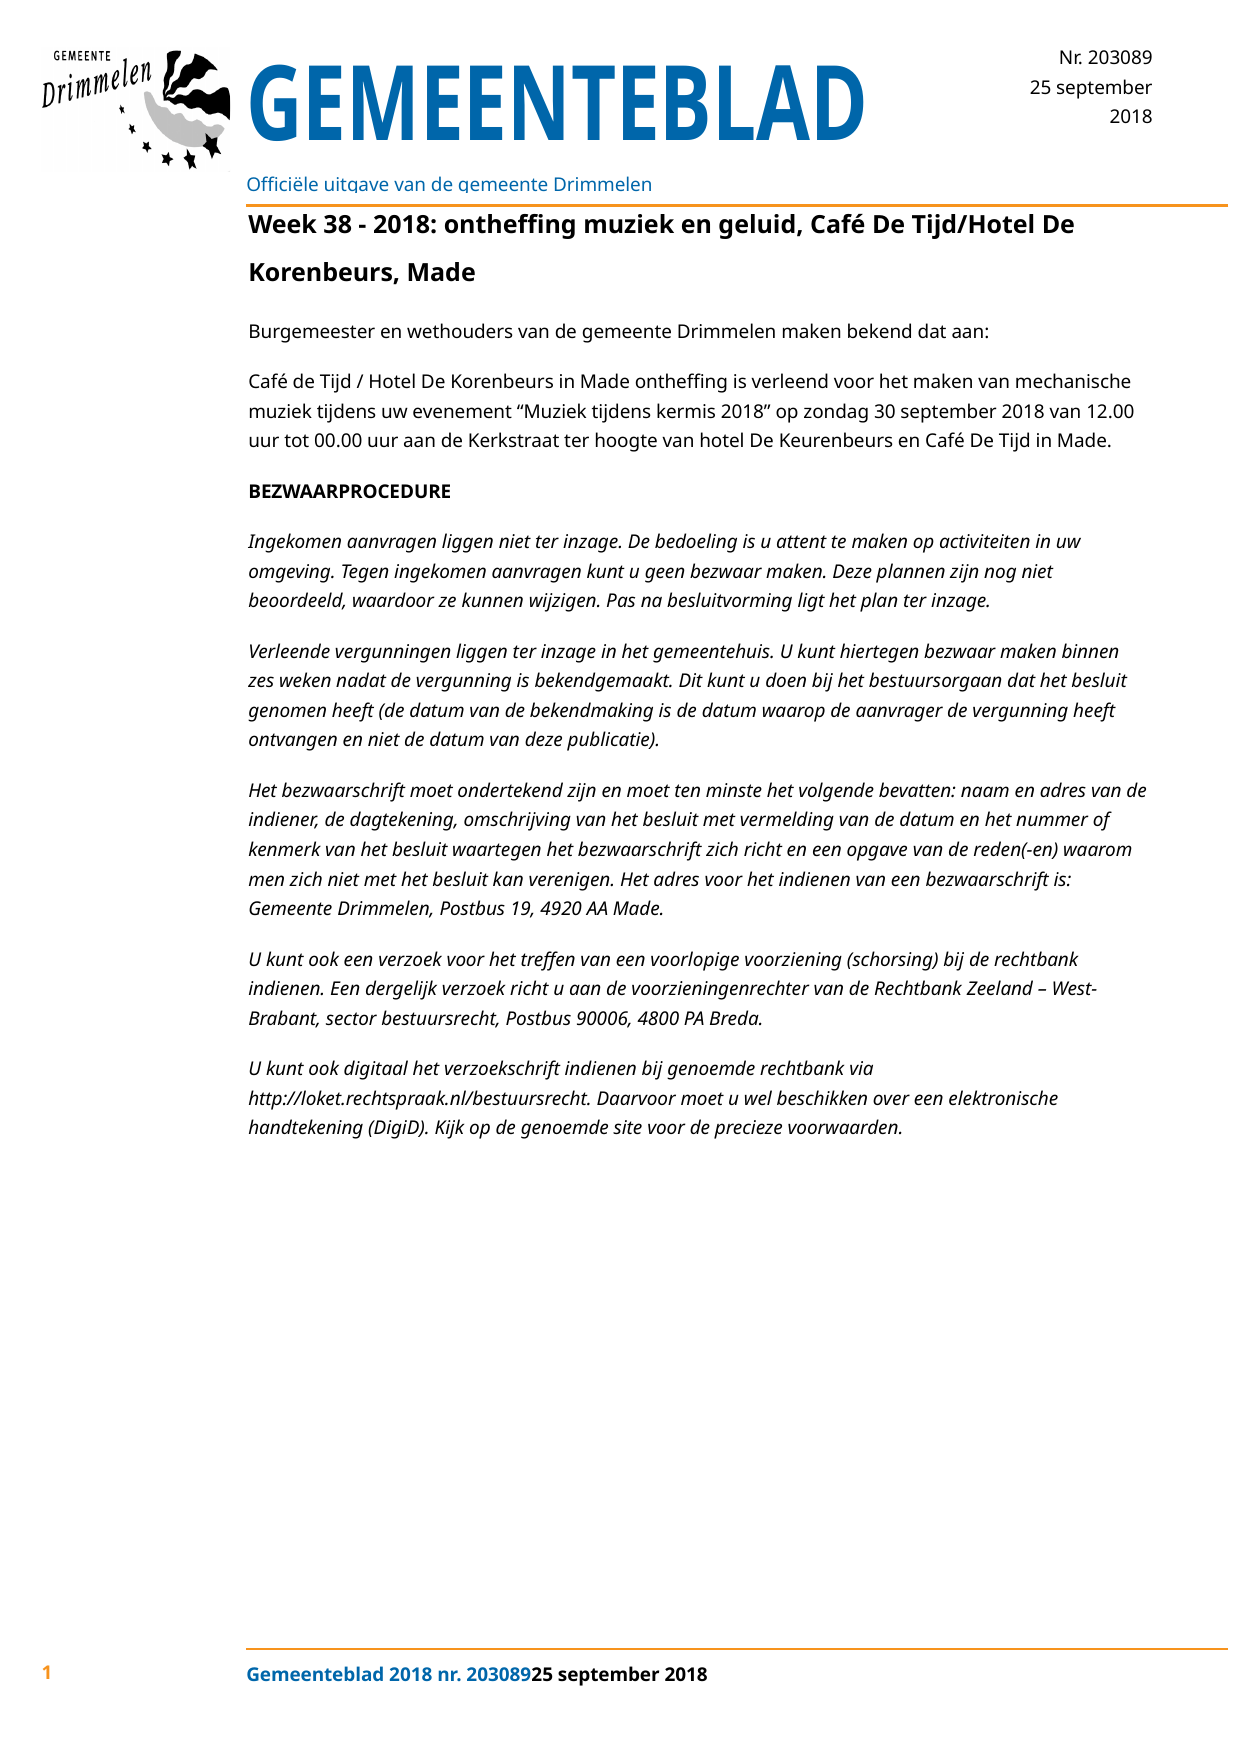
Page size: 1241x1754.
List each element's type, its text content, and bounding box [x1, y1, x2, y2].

text Ingekomen aanvragen liggen niet ter inzage. De bedoeling is u attent te maken op activiteiten in uw omgeving. Tegen ingekomen aanvragen kunt u geen bezwaar maken. Deze plannen zijn nog niet beoordeeld, waardoor ze kunnen wijzigen. Pas na besluitvorming ligt het plan ter inzage. [248, 528, 1152, 613]
text Week 38 - 2018: ontheffing muziek en geluid, Café De Tijd/Hotel De Korenbeurs, Made [248, 207, 1152, 288]
picture [41, 47, 231, 172]
text U kunt ook digitaal het verzoekschrift indienen bij genoemde rechtbank via http://loket.rechtspraak.nl/bestuursrecht. Daarvoor moet u wel beschikken over een elektronische handtekening (DigiD). Kijk op de genoemde site voor de precieze voorwaarden. [248, 1055, 1152, 1140]
text BEZWAARPROCEDURE [248, 478, 1152, 504]
text Verleende vergunningen liggen ter inzage in het gemeentehuis. U kunt hiertegen bezwaar maken binnen zes weken nadat de vergunning is bekendgemaakt. Dit kunt u doen bij het bestuursorgaan dat het besluit genomen heeft (de datum van de bekendmaking is de datum waarop de aanvrager de vergunning heeft ontvangen en niet de datum van deze publicatie). [248, 638, 1152, 752]
text Het bezwaarschrift moet ondertekend zijn en moet ten minste het volgende bevatten: naam en adres van de indiener, de dagtekening, omschrijving van het besluit met vermelding van de datum en het nummer of kenmerk van het besluit waartegen het bezwaarschrift zich richt en een opgave van de reden(-en) waarom men zich niet met het besluit kan verenigen. Het adres voor het indienen van een bezwaarschrift is: Gemeente Drimmelen, Postbus 19, 4920 AA Made. [248, 777, 1152, 921]
text Café de Tijd / Hotel De Korenbeurs in Made ontheffing is verleend voor het maken van mechanische muziek tijdens uw evenement “Muziek tijdens kermis 2018” op zondag 30 september 2018 van 12.00 uur tot 00.00 uur aan de Kerkstraat ter hoogte van hotel De Keurenbeurs en Café De Tijd in Made. [248, 368, 1152, 453]
text Burgemeester en wethouders van de gemeente Drimmelen maken bekend dat aan: [248, 318, 1152, 344]
text U kunt ook een verzoek voor het treffen van een voorlopige voorziening (schorsing) bij de rechtbank indienen. Een dergelijk verzoek richt u aan de voorzieningenrechter van de Rechtbank Zeeland – West-Brabant, sector bestuursrecht, Postbus 90006, 4800 PA Breda. [248, 946, 1152, 1031]
